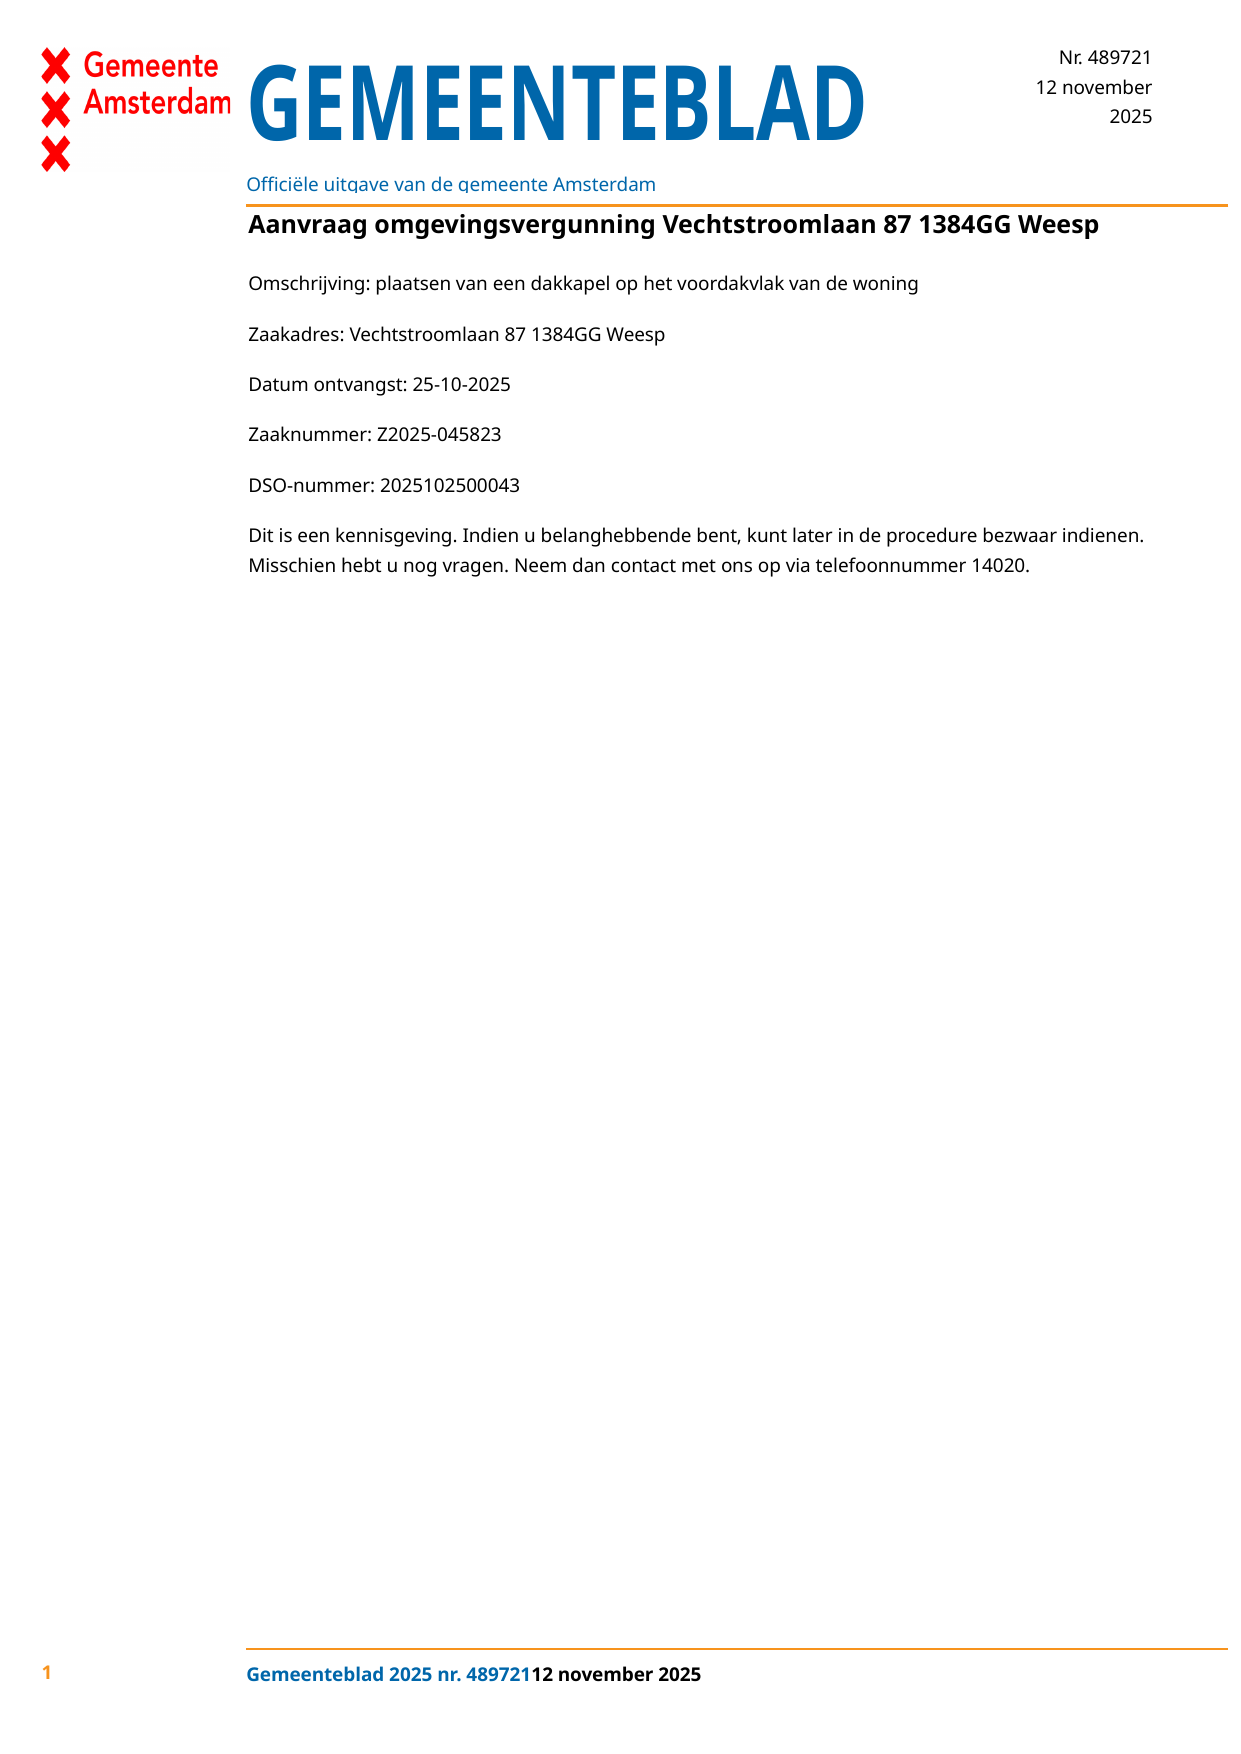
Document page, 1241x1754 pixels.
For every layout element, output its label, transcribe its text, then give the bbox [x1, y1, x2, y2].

picture [41, 47, 231, 172]
text Omschrijving: plaatsen van een dakkapel op het voordakvlak van de woning [248, 270, 1152, 296]
text Zaakadres: Vechtstroomlaan 87 1384GG Weesp [248, 321, 1152, 346]
text DSO-nummer: 2025102500043 [248, 472, 1152, 498]
text Dit is een kennisgeving. Indien u belanghebbende bent, kunt later in de procedure bezwaar indienen. Misschien hebt u nog vragen. Neem dan contact met ons op via telefoonnummer 14020. [248, 522, 1152, 578]
text Datum ontvangst: 25-10-2025 [248, 371, 1152, 397]
text Aanvraag omgevingsvergunning Vechtstroomlaan 87 1384GG Weesp [248, 207, 1152, 241]
text Zaaknummer: Z2025-045823 [248, 422, 1152, 447]
